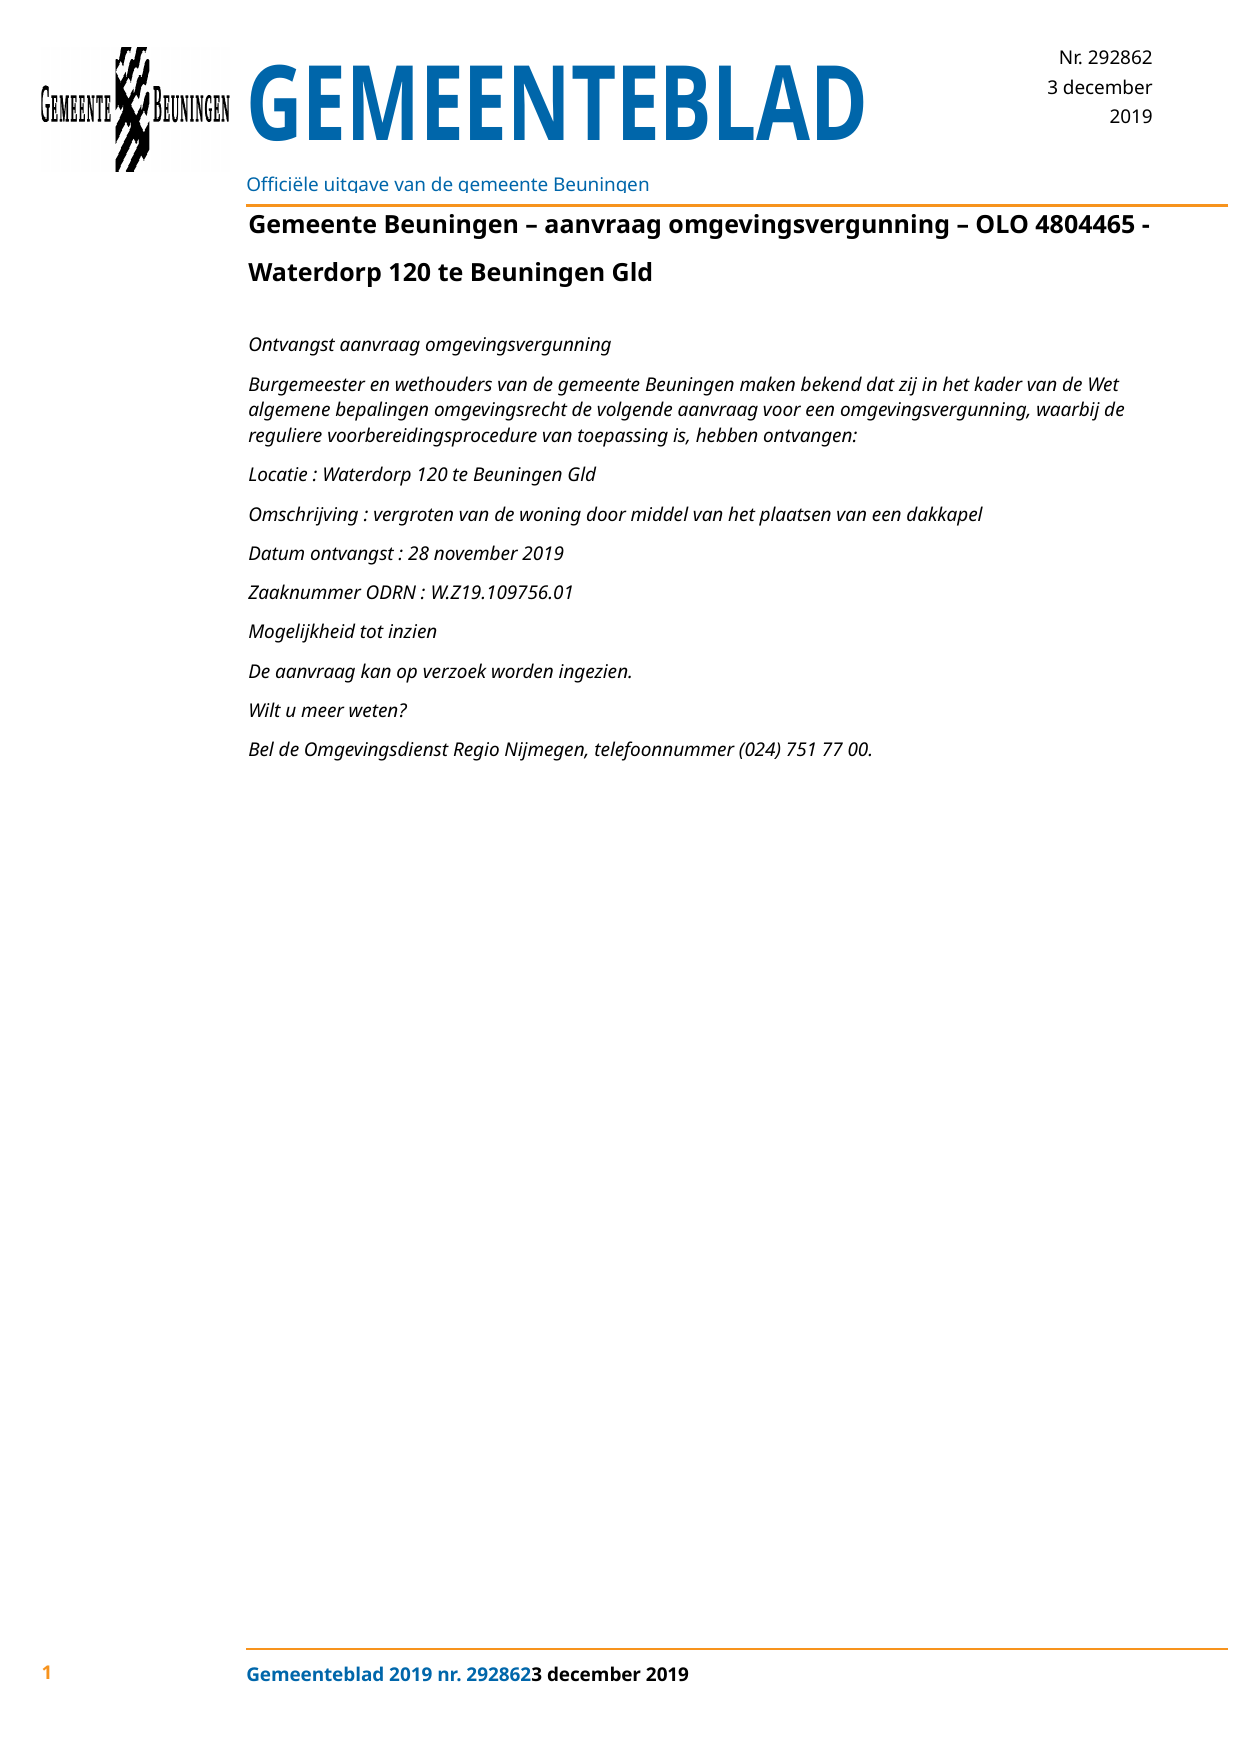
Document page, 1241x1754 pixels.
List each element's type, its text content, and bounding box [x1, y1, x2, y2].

text Ontvangst aanvraag omgevingsvergunning [248, 331, 1152, 357]
text Locatie : Waterdorp 120 te Beuningen Gld [248, 461, 1152, 487]
text Burgemeester en wethouders van de gemeente Beuningen maken bekend dat zij in het kader van de Wet algemene bepalingen omgevingsrecht de volgende aanvraag voor een omgevingsvergunning, waarbij de reguliere voorbereidingsprocedure van toepassing is, hebben ontvangen: [248, 371, 1152, 448]
picture [41, 47, 231, 172]
text Datum ontvangst : 28 november 2019 [248, 540, 1152, 566]
text Gemeente Beuningen – aanvraag omgevingsvergunning – OLO 4804465 - Waterdorp 120 te Beuningen Gld [248, 207, 1152, 288]
text Mogelijkheid tot inzien [248, 618, 1152, 644]
text Wilt u meer weten? [248, 697, 1152, 723]
text Zaaknummer ODRN : W.Z19.109756.01 [248, 579, 1152, 605]
text De aanvraag kan op verzoek worden ingezien. [248, 658, 1152, 683]
text Bel de Omgevingsdienst Regio Nijmegen, telefoonnummer (024) 751 77 00. [248, 736, 1152, 762]
text Omschrijving : vergroten van de woning door middel van het plaatsen van een dakkapel [248, 501, 1152, 526]
